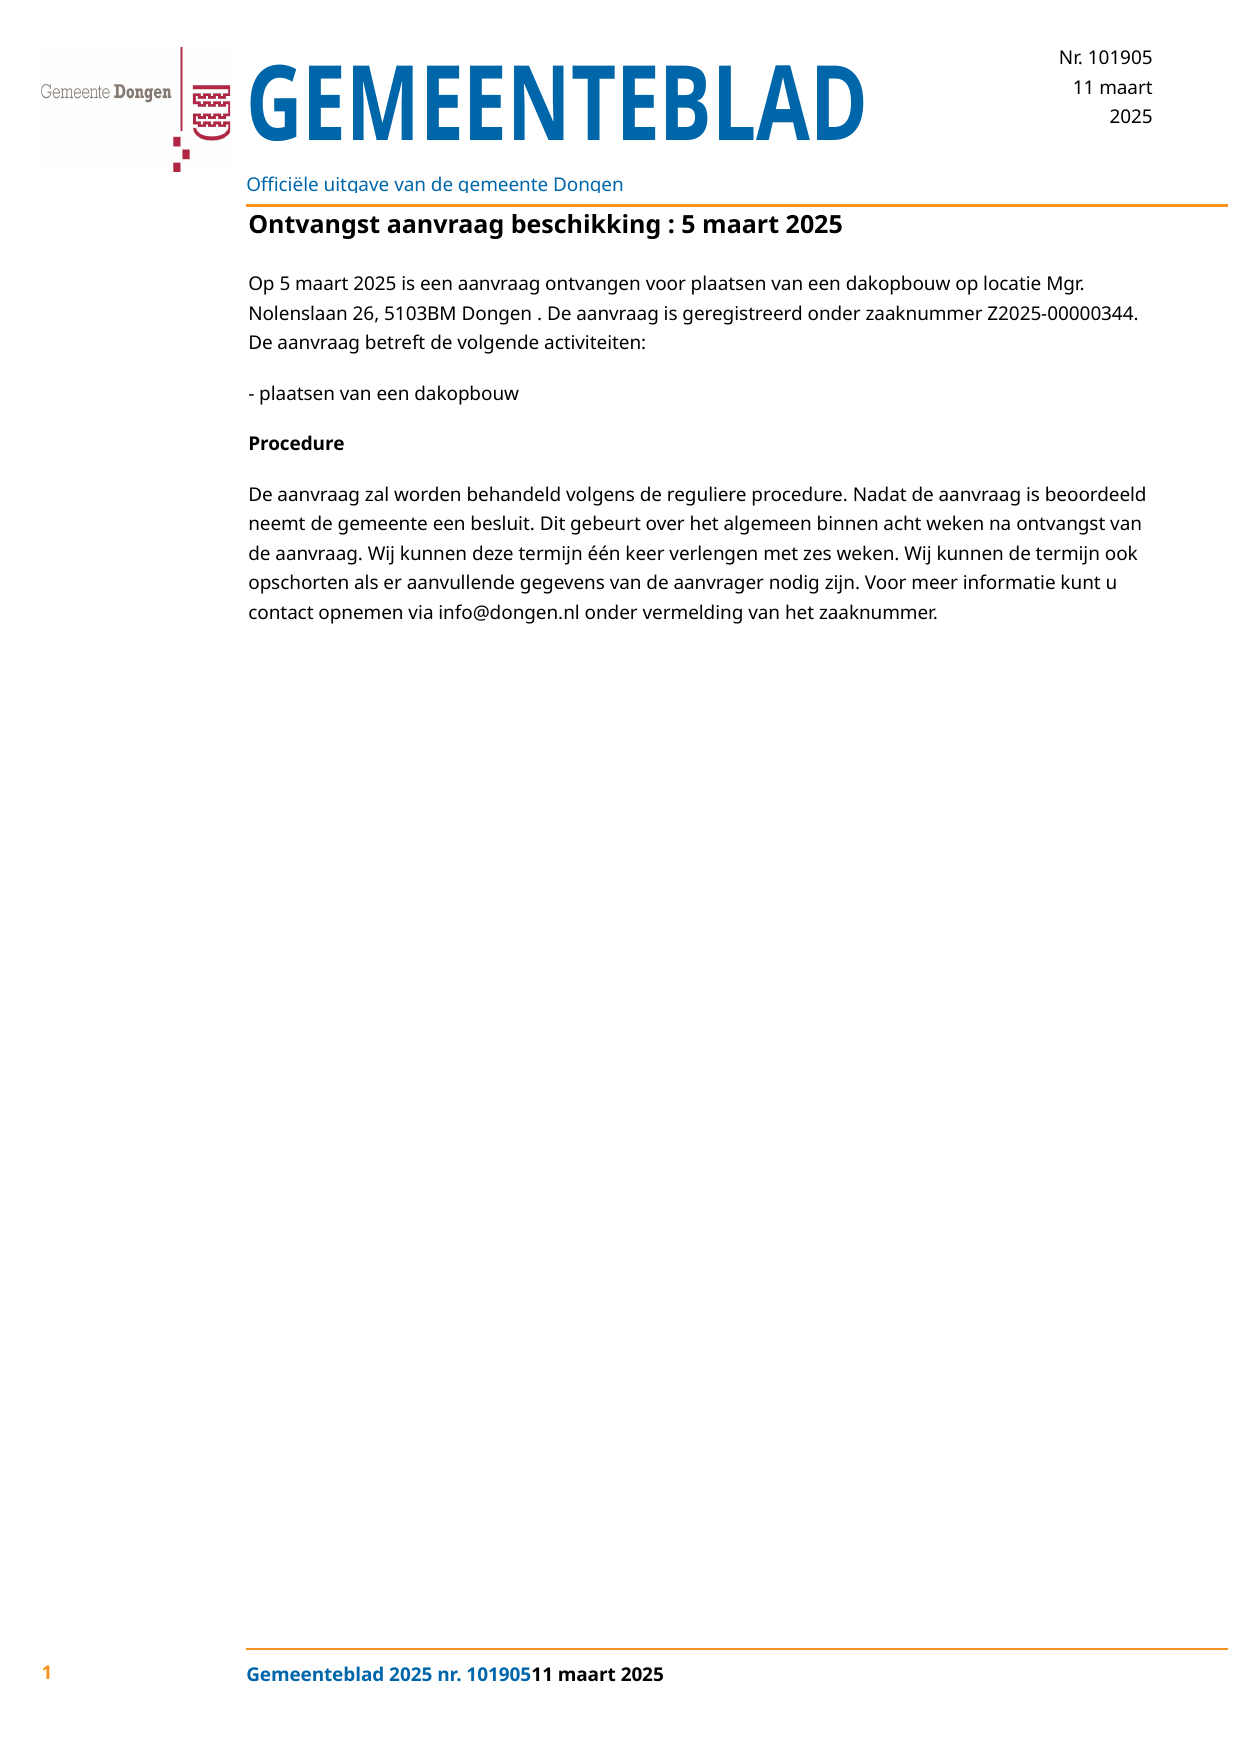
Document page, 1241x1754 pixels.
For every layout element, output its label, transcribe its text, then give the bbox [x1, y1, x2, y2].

picture [41, 47, 231, 172]
text Procedure [248, 430, 1152, 456]
text Ontvangst aanvraag beschikking : 5 maart 2025 [248, 207, 1152, 241]
text - plaatsen van een dakopbouw [248, 380, 1152, 406]
text Op 5 maart 2025 is een aanvraag ontvangen voor plaatsen van een dakopbouw op locatie Mgr. Nolenslaan 26, 5103BM Dongen . De aanvraag is geregistreerd onder zaaknummer Z2025-00000344. De aanvraag betreft de volgende activiteiten: [248, 270, 1152, 355]
text De aanvraag zal worden behandeld volgens de reguliere procedure. Nadat de aanvraag is beoordeeld neemt de gemeente een besluit. Dit gebeurt over het algemeen binnen acht weken na ontvangst van de aanvraag. Wij kunnen deze termijn één keer verlengen met zes weken. Wij kunnen de termijn ook opschorten als er aanvullende gegevens van de aanvrager nodig zijn. Voor meer informatie kunt u contact opnemen via info@dongen.nl onder vermelding van het zaaknummer. [248, 481, 1152, 625]
